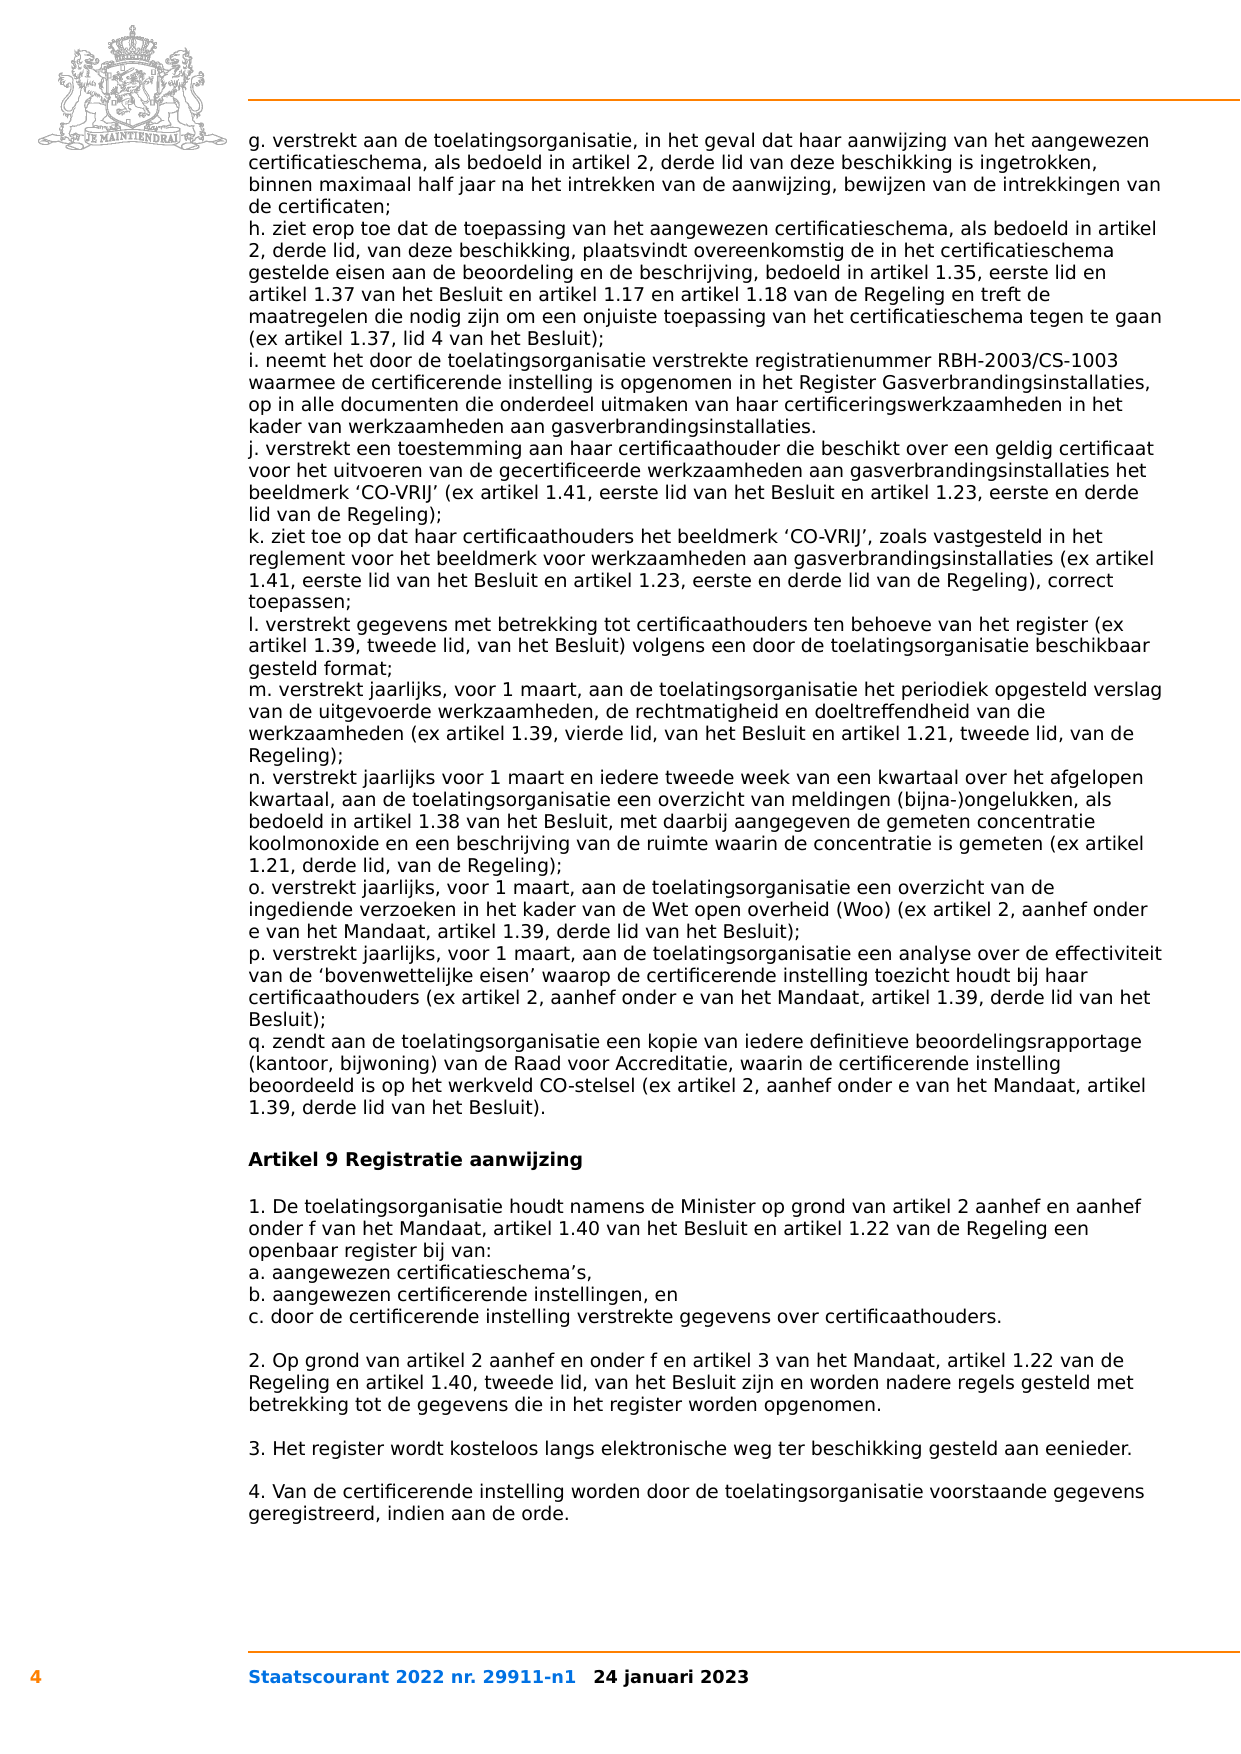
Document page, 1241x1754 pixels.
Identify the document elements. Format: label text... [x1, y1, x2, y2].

subtitle Artikel 9 Registratie aanwijzing [248, 1149, 1163, 1171]
text k. ziet toe op dat haar certificaathouders het beeldmerk ‘CO-VRIJ’, zoals vastgesteld in het reglement voor het beeldmerk voor werkzaamheden aan gasverbrandingsinstallaties (ex artikel 1.41, eerste lid van het Besluit en artikel 1.23, eerste en derde lid van de Regeling), correct toepassen; [248, 526, 1163, 613]
text 2. Op grond van artikel 2 aanhef en onder f en artikel 3 van het Mandaat, artikel 1.22 van de Regeling en artikel 1.40, tweede lid, van het Besluit zijn en worden nadere regels gesteld met betrekking tot de gegevens die in het register worden opgenomen. [248, 1350, 1163, 1416]
text j. verstrekt een toestemming aan haar certificaathouder die beschikt over een geldig certificaat voor het uitvoeren van de gecertificeerde werkzaamheden aan gasverbrandingsinstallaties het beeldmerk ‘CO-VRIJ’ (ex artikel 1.41, eerste lid van het Besluit en artikel 1.23, eerste en derde lid van de Regeling); [248, 438, 1163, 526]
text c. door de certificerende instelling verstrekte gegevens over certificaathouders. [248, 1306, 1163, 1328]
text l. verstrekt gegevens met betrekking tot certificaathouders ten behoeve van het register (ex artikel 1.39, tweede lid, van het Besluit) volgens een door de toelatingsorganisatie beschikbaar gesteld format; [248, 613, 1163, 679]
text b. aangewezen certificerende instellingen, en [248, 1284, 1163, 1306]
text q. zendt aan de toelatingsorganisatie een kopie van iedere definitieve beoordelingsrapportage (kantoor, bijwoning) van de Raad voor Accreditatie, waarin de certificerende instelling beoordeeld is op het werkveld CO-stelsel (ex artikel 2, aanhef onder e van het Mandaat, artikel 1.39, derde lid van het Besluit). [248, 1031, 1163, 1119]
text h. ziet erop toe dat de toepassing van het aangewezen certificatieschema, als bedoeld in artikel 2, derde lid, van deze beschikking, plaatsvindt overeenkomstig de in het certificatieschema gestelde eisen aan de beoordeling en de beschrijving, bedoeld in artikel 1.35, eerste lid en artikel 1.37 van het Besluit en artikel 1.17 en artikel 1.18 van de Regeling en treft de maatregelen die nodig zijn om een onjuiste toepassing van het certificatieschema tegen te gaan (ex artikel 1.37, lid 4 van het Besluit); [248, 218, 1163, 350]
text o. verstrekt jaarlijks, voor 1 maart, aan de toelatingsorganisatie een overzicht van de ingediende verzoeken in het kader van de Wet open overheid (Woo) (ex artikel 2, aanhef onder e van het Mandaat, artikel 1.39, derde lid van het Besluit); [248, 877, 1163, 943]
picture [38, 25, 227, 150]
text p. verstrekt jaarlijks, voor 1 maart, aan de toelatingsorganisatie een analyse over de effectiviteit van de ‘bovenwettelijke eisen’ waarop de certificerende instelling toezicht houdt bij haar certificaathouders (ex artikel 2, aanhef onder e van het Mandaat, artikel 1.39, derde lid van het Besluit); [248, 943, 1163, 1031]
text g. verstrekt aan de toelatingsorganisatie, in het geval dat haar aanwijzing van het aangewezen certificatieschema, als bedoeld in artikel 2, derde lid van deze beschikking is ingetrokken, binnen maximaal half jaar na het intrekken van de aanwijzing, bewijzen van de intrekkingen van de certificaten; [248, 130, 1163, 218]
text 1. De toelatingsorganisatie houdt namens de Minister op grond van artikel 2 aanhef en aanhef onder f van het Mandaat, artikel 1.40 van het Besluit en artikel 1.22 van de Regeling een openbaar register bij van: [248, 1196, 1163, 1262]
text i. neemt het door de toelatingsorganisatie verstrekte registratienummer RBH-2003/CS-1003 waarmee de certificerende instelling is opgenomen in het Register Gasverbrandingsinstallaties, op in alle documenten die onderdeel uitmaken van haar certificeringswerkzaamheden in het kader van werkzaamheden aan gasverbrandingsinstallaties. [248, 350, 1163, 438]
text 3. Het register wordt kosteloos langs elektronische weg ter beschikking gesteld aan eenieder. [248, 1437, 1163, 1459]
text m. verstrekt jaarlijks, voor 1 maart, aan de toelatingsorganisatie het periodiek opgesteld verslag van de uitgevoerde werkzaamheden, de rechtmatigheid en doeltreffendheid van die werkzaamheden (ex artikel 1.39, vierde lid, van het Besluit en artikel 1.21, tweede lid, van de Regeling); [248, 679, 1163, 767]
text n. verstrekt jaarlijks voor 1 maart en iedere tweede week van een kwartaal over het afgelopen kwartaal, aan de toelatingsorganisatie een overzicht van meldingen (bijna-)ongelukken, als bedoeld in artikel 1.38 van het Besluit, met daarbij aangegeven de gemeten concentratie koolmonoxide en een beschrijving van de ruimte waarin de concentratie is gemeten (ex artikel 1.21, derde lid, van de Regeling); [248, 767, 1163, 877]
text a. aangewezen certificatieschema’s, [248, 1262, 1163, 1284]
text 4. Van de certificerende instelling worden door de toelatingsorganisatie voorstaande gegevens geregistreerd, indien aan de orde. [248, 1481, 1163, 1525]
